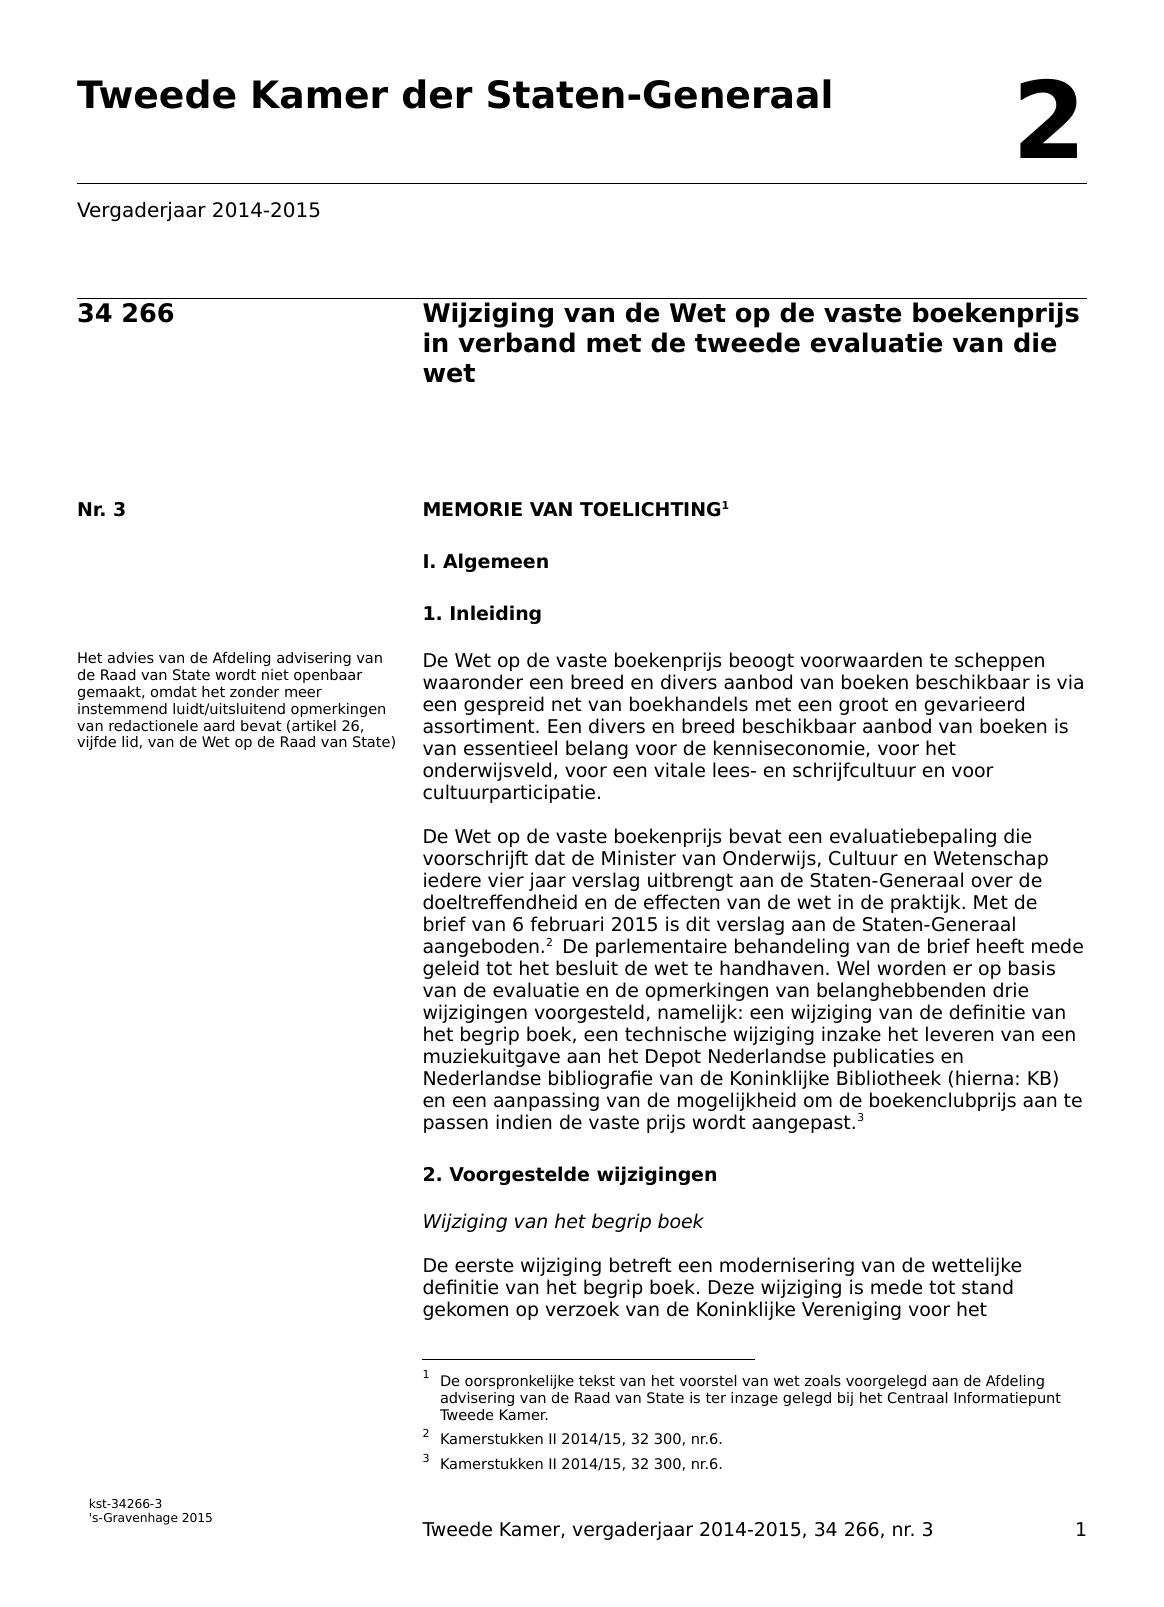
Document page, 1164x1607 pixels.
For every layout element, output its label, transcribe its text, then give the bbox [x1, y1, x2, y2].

table_header Tweede Kamer der Staten-Generaal [77, 59, 886, 183]
subtitle 34 266 Wijziging van de Wet op de vaste boekenprijs in verband met de tweede evaluatie van die wet [77, 299, 1087, 388]
text Kamerstukken II 2014/15, 32 300, nr.6. [422, 1427, 1087, 1449]
subtitle Wijziging van het begrip boek [422, 1211, 1087, 1233]
subtitle Nr. 3 MEMORIE VAN TOELICHTING [77, 499, 1087, 521]
text Het advies van de Afdeling advisering van de Raad van State wordt niet openbaar gemaakt, omdat het zonder meer instemmend luidt/uitsluitend opmerkingen van redactionele aard bevat (artikel 26, vijfde lid, van de Wet op de Raad van State) [77, 650, 399, 751]
table_cell Vergaderjaar 2014-2015 [77, 184, 1087, 298]
text De eerste wijziging betreft een modernisering van de wettelijke definitie van het begrip boek. Deze wijziging is mede tot stand gekomen op verzoek van de Koninklijke Vereniging voor het [422, 1255, 1087, 1321]
text kst-34266-3 [88, 1497, 323, 1511]
subtitle I. Algemeen [422, 551, 1087, 573]
text 's-Gravenhage 2015 [88, 1511, 323, 1525]
text Kamerstukken II 2014/15, 32 300, nr.6. [422, 1452, 1087, 1474]
subtitle 2. Voorgestelde wijzigingen [422, 1164, 1087, 1186]
table_header 2 [886, 59, 1087, 183]
text De Wet op de vaste boekenprijs beoogt voorwaarden te scheppen waaronder een breed en divers aanbod van boeken beschikbaar is via een gespreid net van boekhandels met een groot en gevarieerd assortiment. Een divers en breed beschikbaar aanbod van boeken is van essentieel belang voor de kenniseconomie, voor het onderwijsveld, voor een vitale lees- en schrijfcultuur en voor cultuurparticipatie. [422, 650, 1087, 804]
text De Wet op de vaste boekenprijs bevat een evaluatiebepaling die voorschrijft dat de Minister van Onderwijs, Cultuur en Wetenschap iedere vier jaar verslag uitbrengt aan de Staten-Generaal over de doeltreffendheid en de effecten van de wet in de praktijk. Met de brief van 6 februari 2015 is dit verslag aan de Staten-Generaal aangeboden. De parlementaire behandeling van de brief heeft mede geleid tot het besluit de wet te handhaven. Wel worden er op basis van de evaluatie en de opmerkingen van belanghebbenden drie wijzigingen voorgesteld, namelijk: een wijziging van de definitie van het begrip boek, een technische wijziging inzake het leveren van een muziekuitgave aan het Depot Nederlandse publicaties en Nederlandse bibliografie van de Koninklijke Bibliotheek (hierna: KB) en een aanpassing van de mogelijkheid om de boekenclubprijs aan te passen indien de vaste prijs wordt aangepast. [422, 826, 1087, 1134]
text De oorspronkelijke tekst van het voorstel van wet zoals voorgelegd aan de Afdeling advisering van de Raad van State is ter inzage gelegd bij het Centraal Informatiepunt Tweede Kamer. [422, 1368, 1087, 1424]
subtitle 1. Inleiding [422, 603, 1087, 625]
